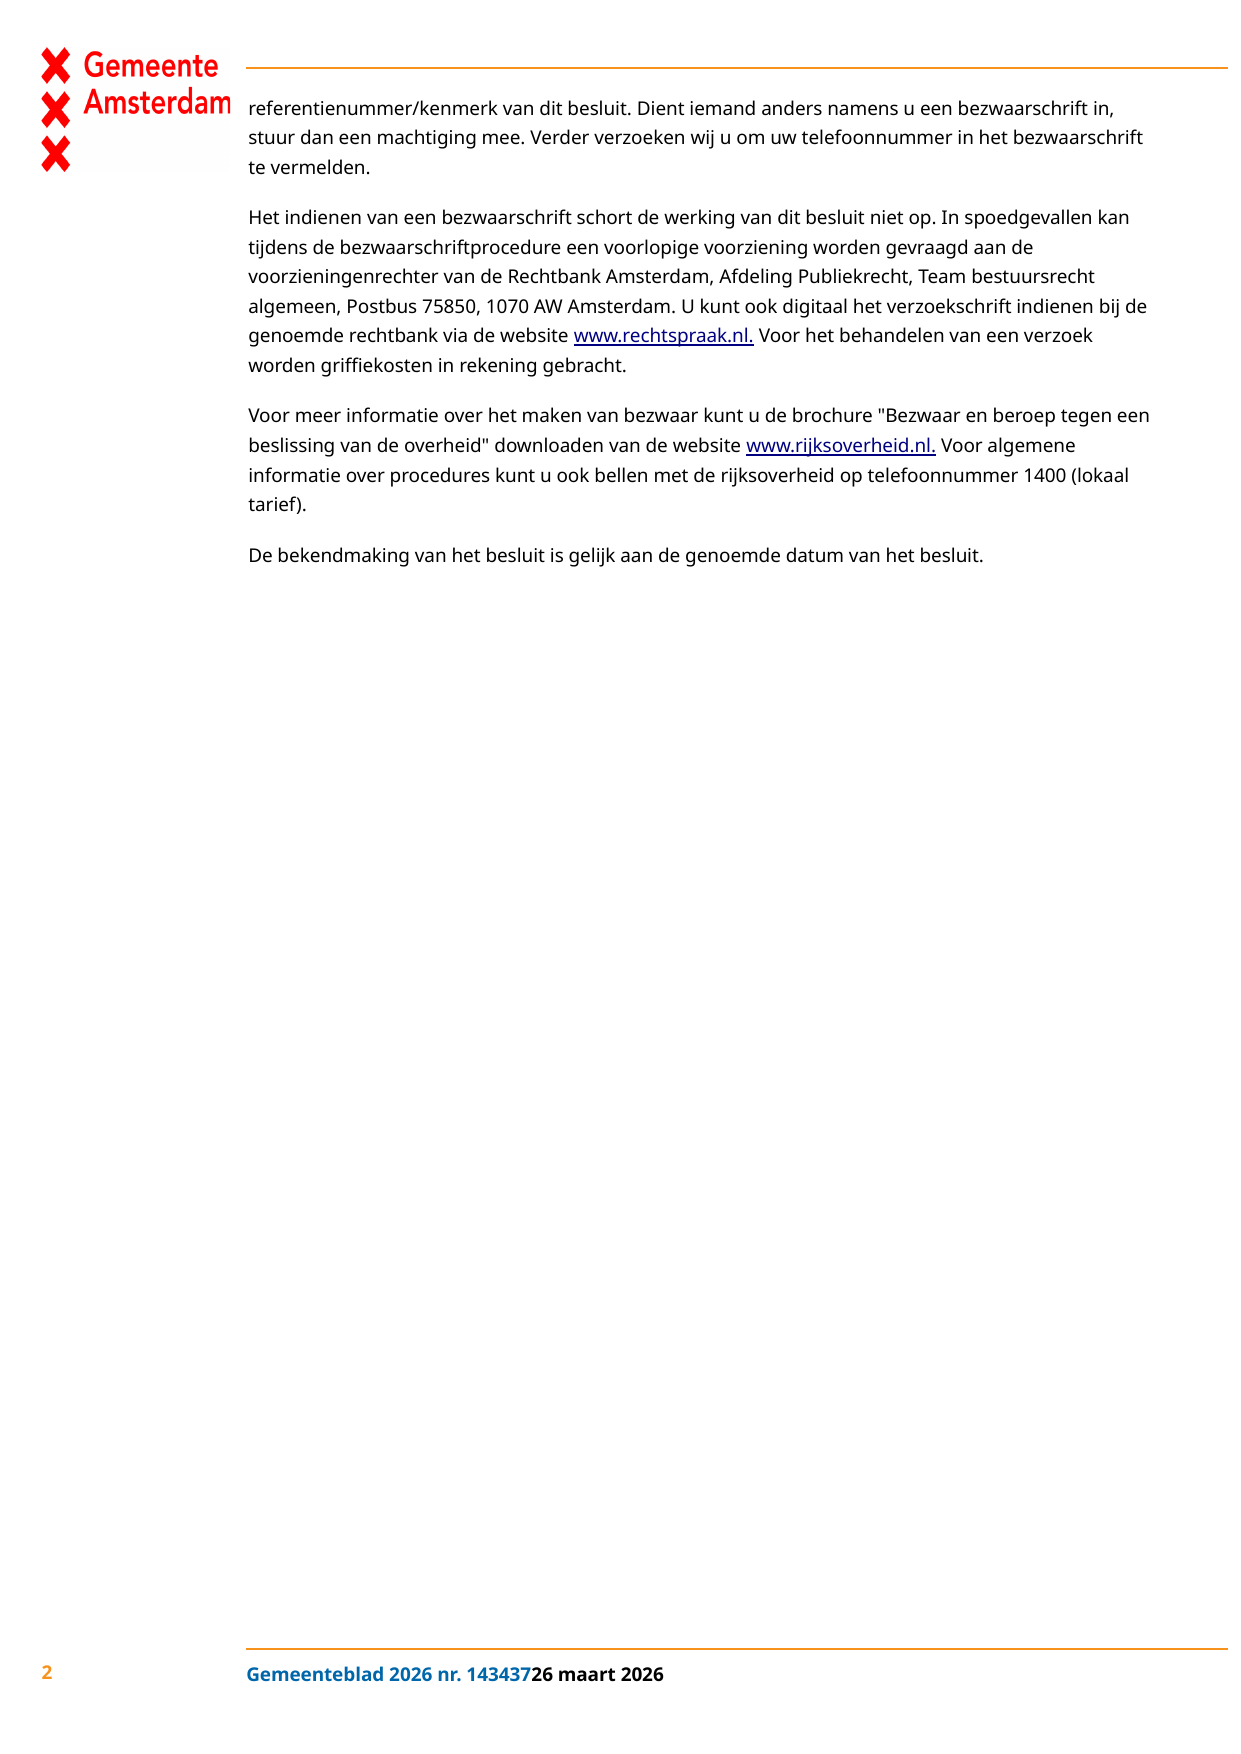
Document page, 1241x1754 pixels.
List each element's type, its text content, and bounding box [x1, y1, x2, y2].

text Het indienen van een bezwaarschrift schort de werking van dit besluit niet op. In spoedgevallen kan tijdens de bezwaarschriftprocedure een voorlopige voorziening worden gevraagd aan de voorzieningenrechter van de Rechtbank Amsterdam, Afdeling Publiekrecht, Team bestuursrecht algemeen, Postbus 75850, 1070 AW Amsterdam. U kunt ook digitaal het verzoekschrift indienen bij de genoemde rechtbank via de website www.rechtspraak.nl. Voor het behandelen van een verzoek worden griffiekosten in rekening gebracht. [248, 204, 1152, 378]
text De bekendmaking van het besluit is gelijk aan de genoemde datum van het besluit. [248, 542, 1152, 568]
picture [41, 47, 231, 172]
text Voor meer informatie over het maken van bezwaar kunt u de brochure "Bezwaar en beroep tegen een beslissing van de overheid" downloaden van de website www.rijksoverheid.nl. Voor algemene informatie over procedures kunt u ook bellen met de rijksoverheid op telefoonnummer 1400 (lokaal tarief). [248, 403, 1152, 517]
text referentienummer/kenmerk van dit besluit. Dient iemand anders namens u een bezwaarschrift in, stuur dan een machtiging mee. Verder verzoeken wij u om uw telefoonnummer in het bezwaarschrift te vermelden. [248, 95, 1152, 180]
